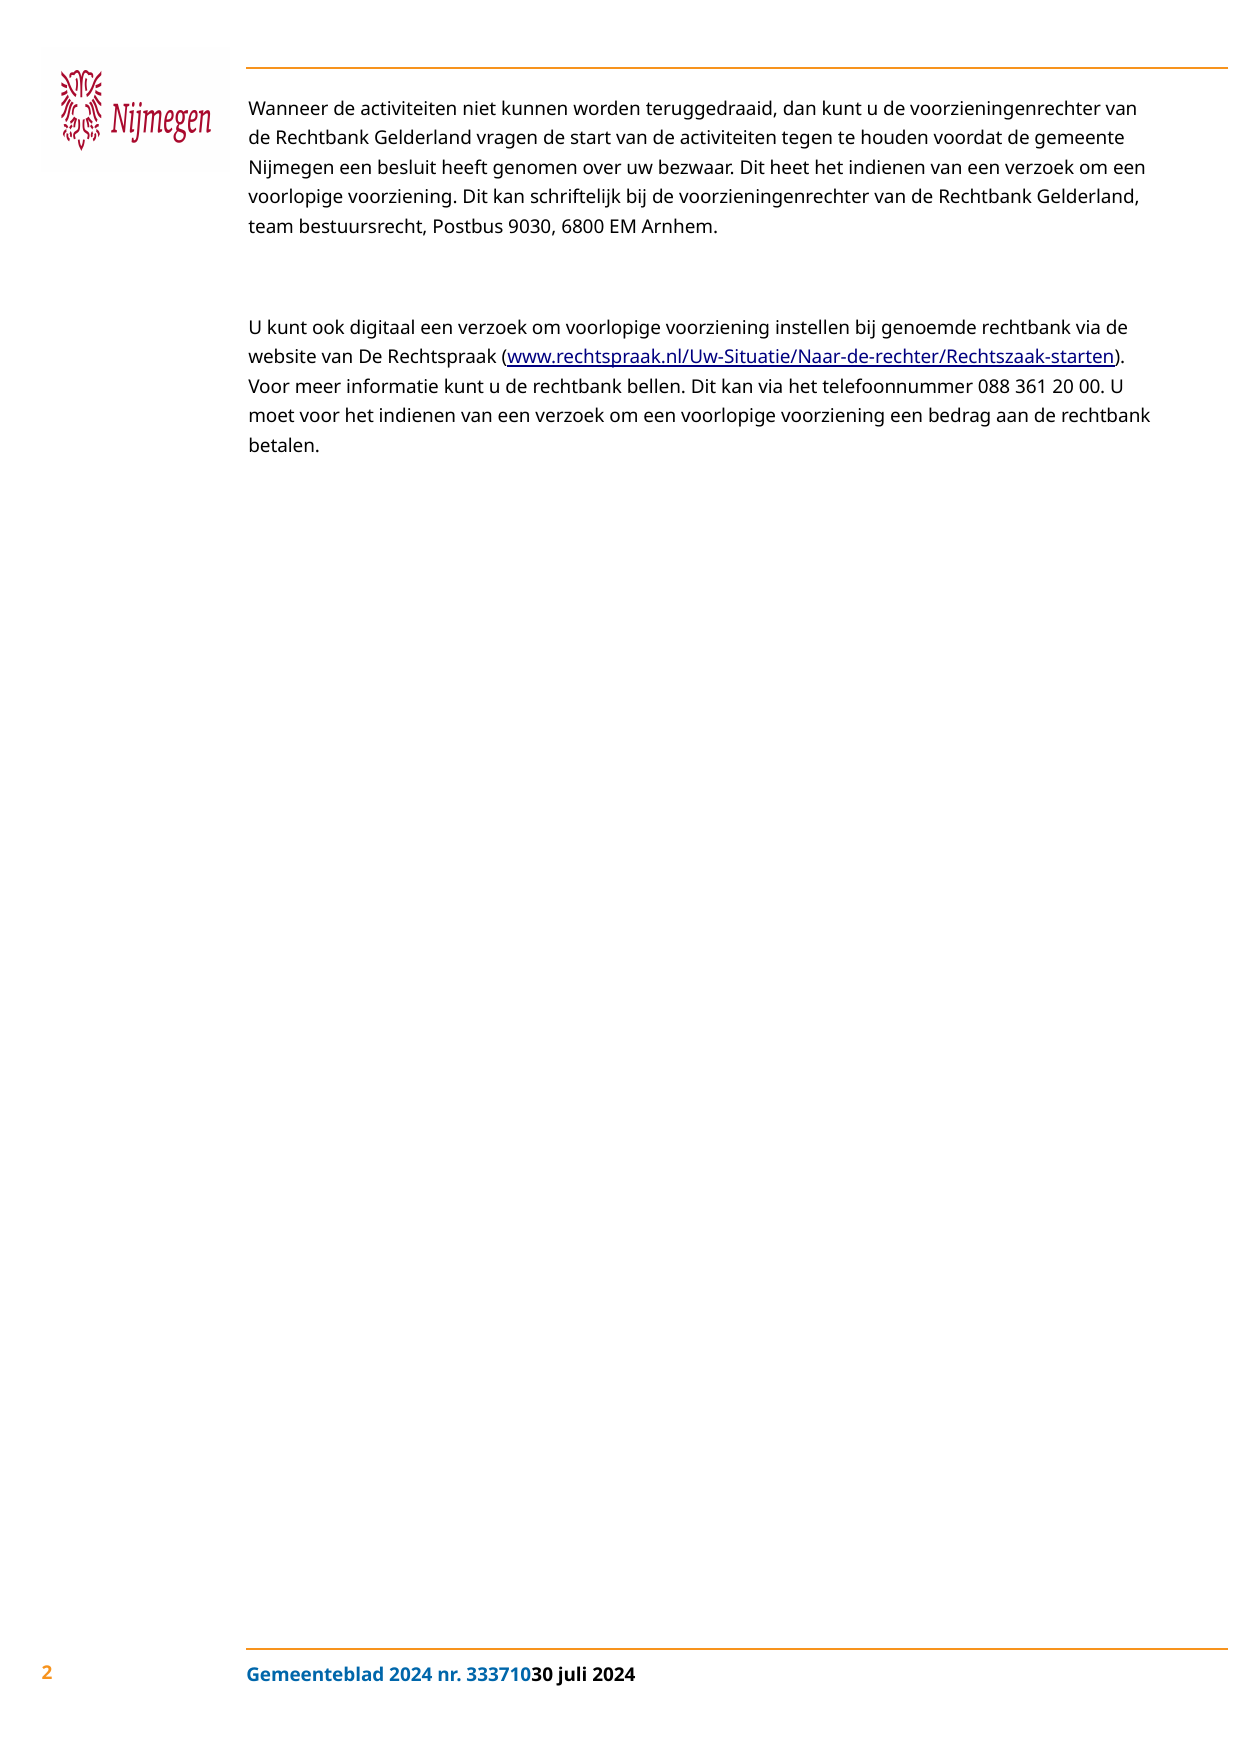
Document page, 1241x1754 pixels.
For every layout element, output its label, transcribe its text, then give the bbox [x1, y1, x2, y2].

text Wanneer de activiteiten niet kunnen worden teruggedraaid, dan kunt u de voorzieningenrechter van de Rechtbank Gelderland vragen de start van de activiteiten tegen te houden voordat de gemeente Nijmegen een besluit heeft genomen over uw bezwaar. Dit heet het indienen van een verzoek om een voorlopige voorziening. Dit kan schriftelijk bij de voorzieningenrechter van de Rechtbank Gelderland, team bestuursrecht, Postbus 9030, 6800 EM Arnhem. [248, 95, 1152, 239]
text U kunt ook digitaal een verzoek om voorlopige voorziening instellen bij genoemde rechtbank via de website van De Rechtspraak (www.rechtspraak.nl/Uw-Situatie/Naar-de-rechter/Rechtszaak-starten). Voor meer informatie kunt u de rechtbank bellen. Dit kan via het telefoonnummer 088 361 20 00. U moet voor het indienen van een verzoek om een voorlopige voorziening een bedrag aan de rechtbank betalen. [248, 314, 1152, 458]
picture [41, 47, 231, 172]
